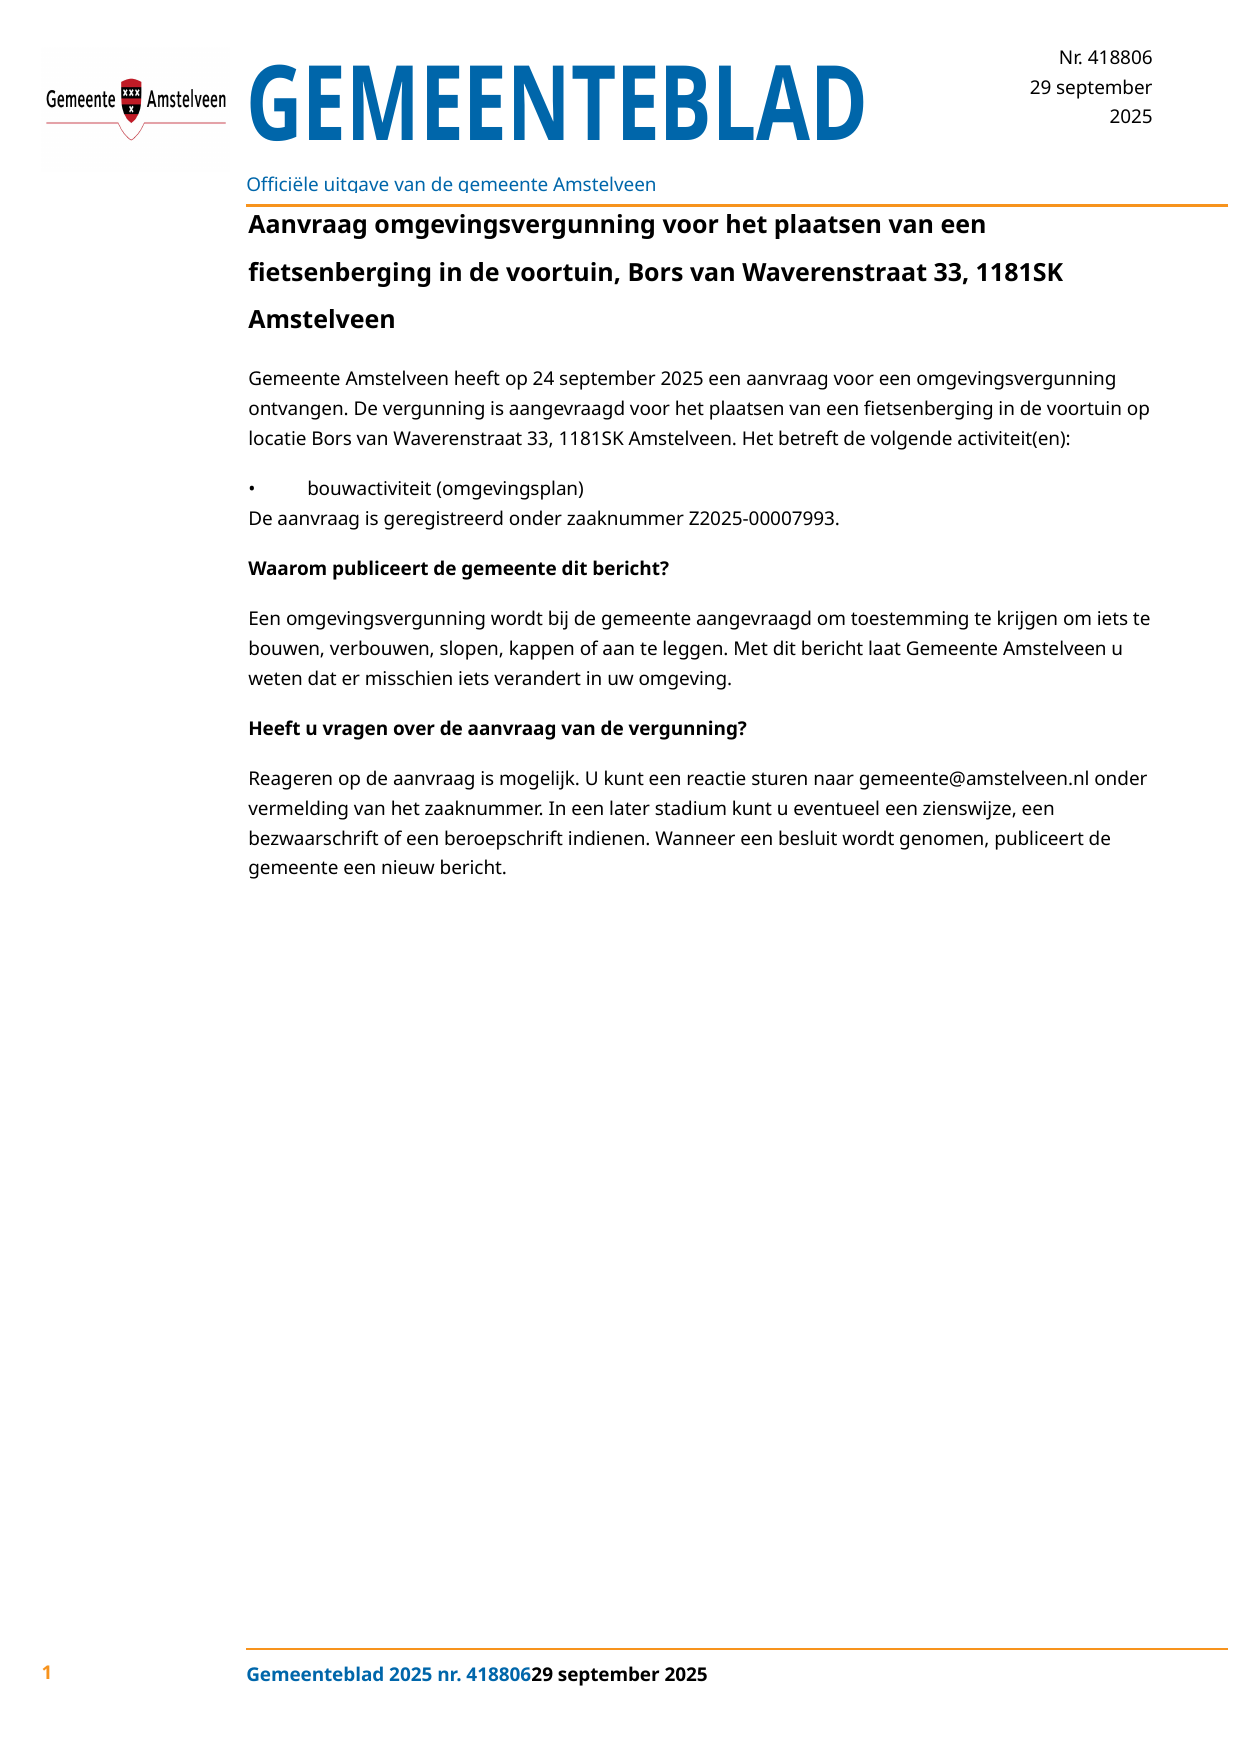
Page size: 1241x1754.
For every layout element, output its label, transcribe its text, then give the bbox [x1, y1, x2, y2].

text De aanvraag is geregistreerd onder zaaknummer Z2025-00007993. [248, 505, 1152, 530]
text Heeft u vragen over de aanvraag van de vergunning? [248, 715, 1152, 741]
text Reageren op de aanvraag is mogelijk. U kunt een reactie sturen naar gemeente@amstelveen.nl onder vermelding van het zaaknummer. In een later stadium kunt u eventueel een zienswijze, een bezwaarschrift of een beroepschrift indienen. Wanneer een besluit wordt genomen, publiceert de gemeente een nieuw bericht. [248, 766, 1152, 880]
picture [41, 47, 231, 172]
text Een omgevingsvergunning wordt bij de gemeente aangevraagd om toestemming te krijgen om iets te bouwen, verbouwen, slopen, kappen of aan te leggen. Met dit bericht laat Gemeente Amstelveen u weten dat er misschien iets verandert in uw omgeving. [248, 606, 1152, 690]
text Gemeente Amstelveen heeft op 24 september 2025 een aanvraag voor een omgevingsvergunning ontvangen. De vergunning is aangevraagd voor het plaatsen van een fietsenberging in de voortuin op locatie Bors van Waverenstraat 33, 1181SK Amstelveen. Het betreft de volgende activiteit(en): [248, 366, 1152, 450]
text Waarom publiceert de gemeente dit bericht? [248, 555, 1152, 581]
list bouwactiviteit (omgevingsplan) [248, 475, 1152, 501]
text Aanvraag omgevingsvergunning voor het plaatsen van een fietsenberging in de voortuin, Bors van Waverenstraat 33, 1181SK Amstelveen [248, 207, 1152, 336]
